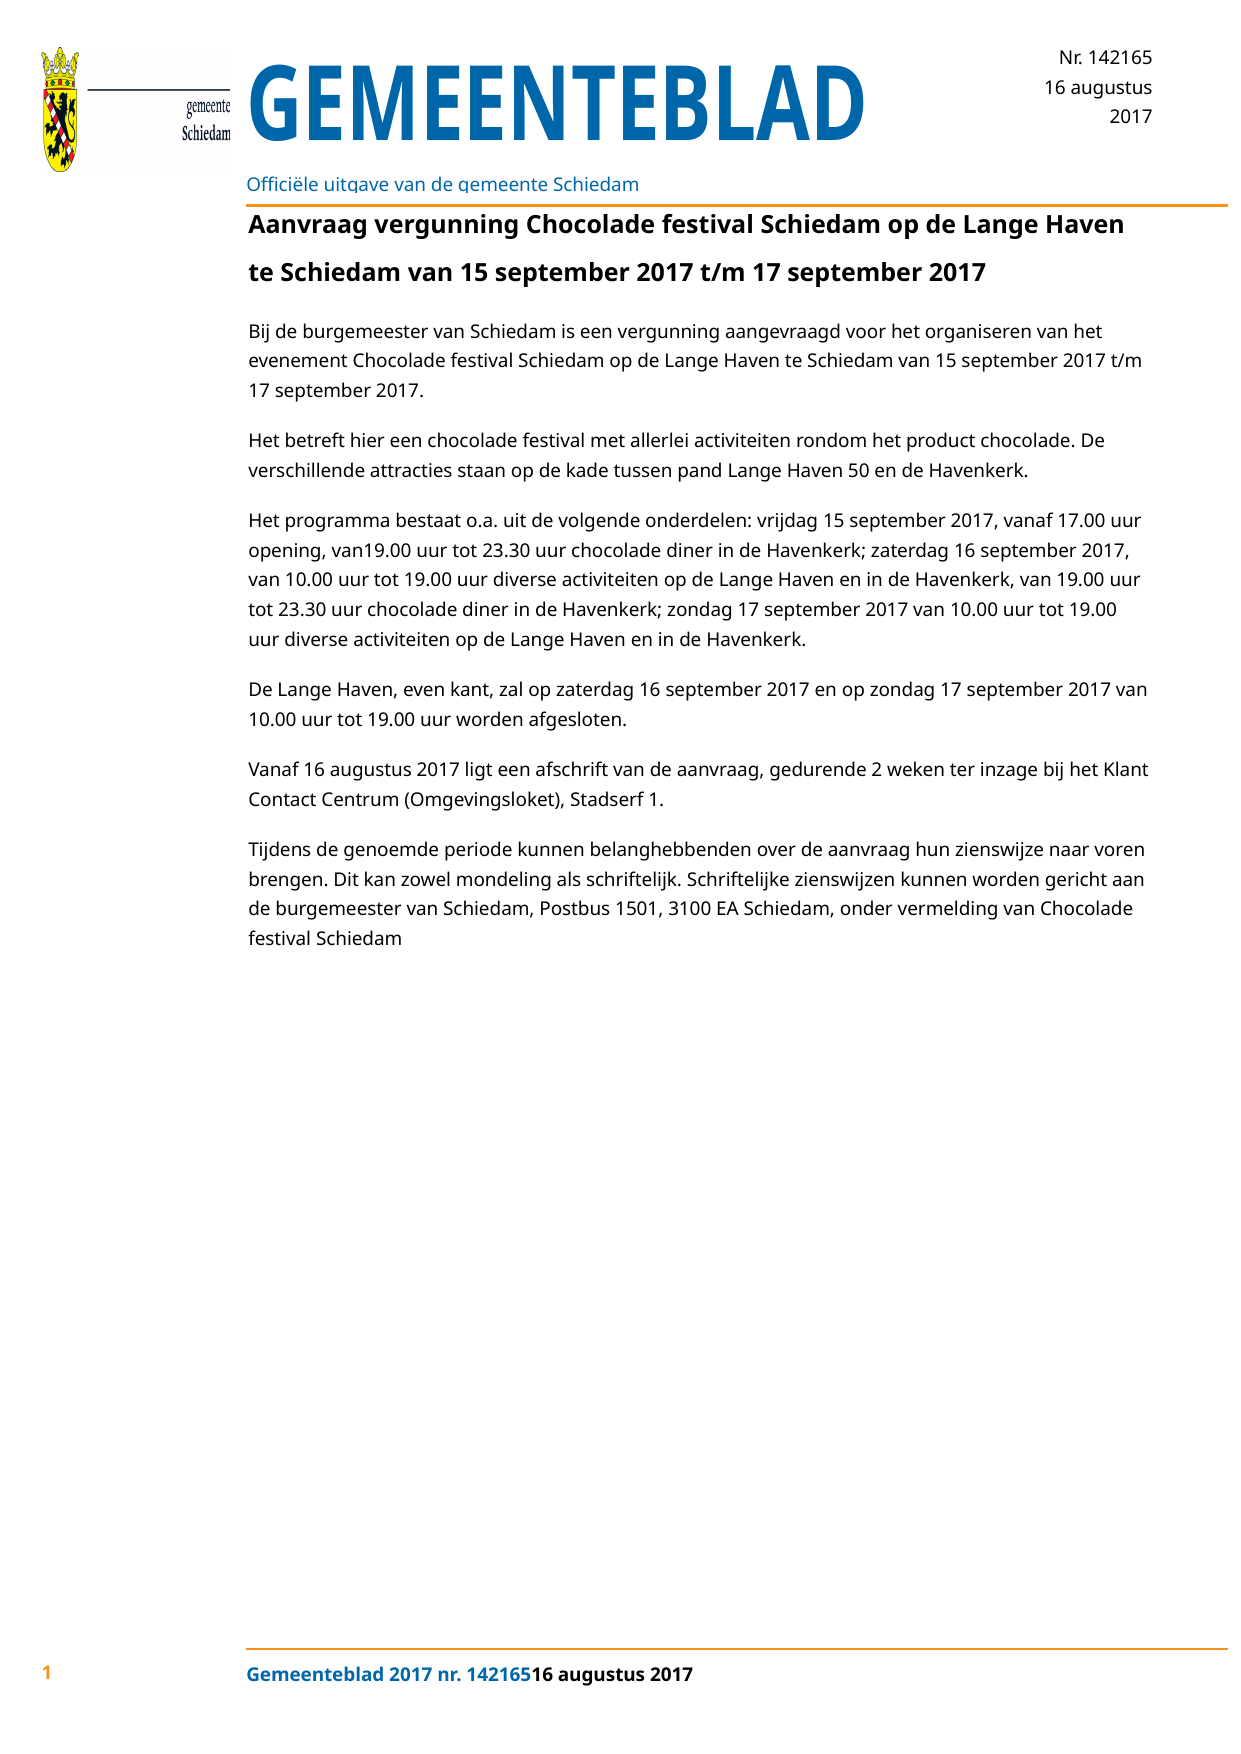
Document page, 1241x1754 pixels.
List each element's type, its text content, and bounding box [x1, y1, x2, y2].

text Aanvraag vergunning Chocolade festival Schiedam op de Lange Haven te Schiedam van 15 september 2017 t/m 17 september 2017 [248, 207, 1152, 288]
text Tijdens de genoemde periode kunnen belanghebbenden over de aanvraag hun zienswijze naar voren brengen. Dit kan zowel mondeling als schriftelijk. Schriftelijke zienswijzen kunnen worden gericht aan de burgemeester van Schiedam, Postbus 1501, 3100 EA Schiedam, onder vermelding van Chocolade festival Schiedam [248, 836, 1152, 951]
text Het programma bestaat o.a. uit de volgende onderdelen: vrijdag 15 september 2017, vanaf 17.00 uur opening, van19.00 uur tot 23.30 uur chocolade diner in de Havenkerk; zaterdag 16 september 2017, van 10.00 uur tot 19.00 uur diverse activiteiten op de Lange Haven en in de Havenkerk, van 19.00 uur tot 23.30 uur chocolade diner in de Havenkerk; zondag 17 september 2017 van 10.00 uur tot 19.00 uur diverse activiteiten op de Lange Haven en in de Havenkerk. [248, 507, 1152, 652]
text Vanaf 16 augustus 2017 ligt een afschrift van de aanvraag, gedurende 2 weken ter inzage bij het Klant Contact Centrum (Omgevingsloket), Stadserf 1. [248, 756, 1152, 812]
text Het betreft hier een chocolade festival met allerlei activiteiten rondom het product chocolade. De verschillende attracties staan op de kade tussen pand Lange Haven 50 en de Havenkerk. [248, 427, 1152, 483]
text Bij de burgemeester van Schiedam is een vergunning aangevraagd voor het organiseren van het evenement Chocolade festival Schiedam op de Lange Haven te Schiedam van 15 september 2017 t/m 17 september 2017. [248, 318, 1152, 403]
picture [41, 47, 231, 172]
text De Lange Haven, even kant, zal op zaterdag 16 september 2017 en op zondag 17 september 2017 van 10.00 uur tot 19.00 uur worden afgesloten. [248, 676, 1152, 732]
